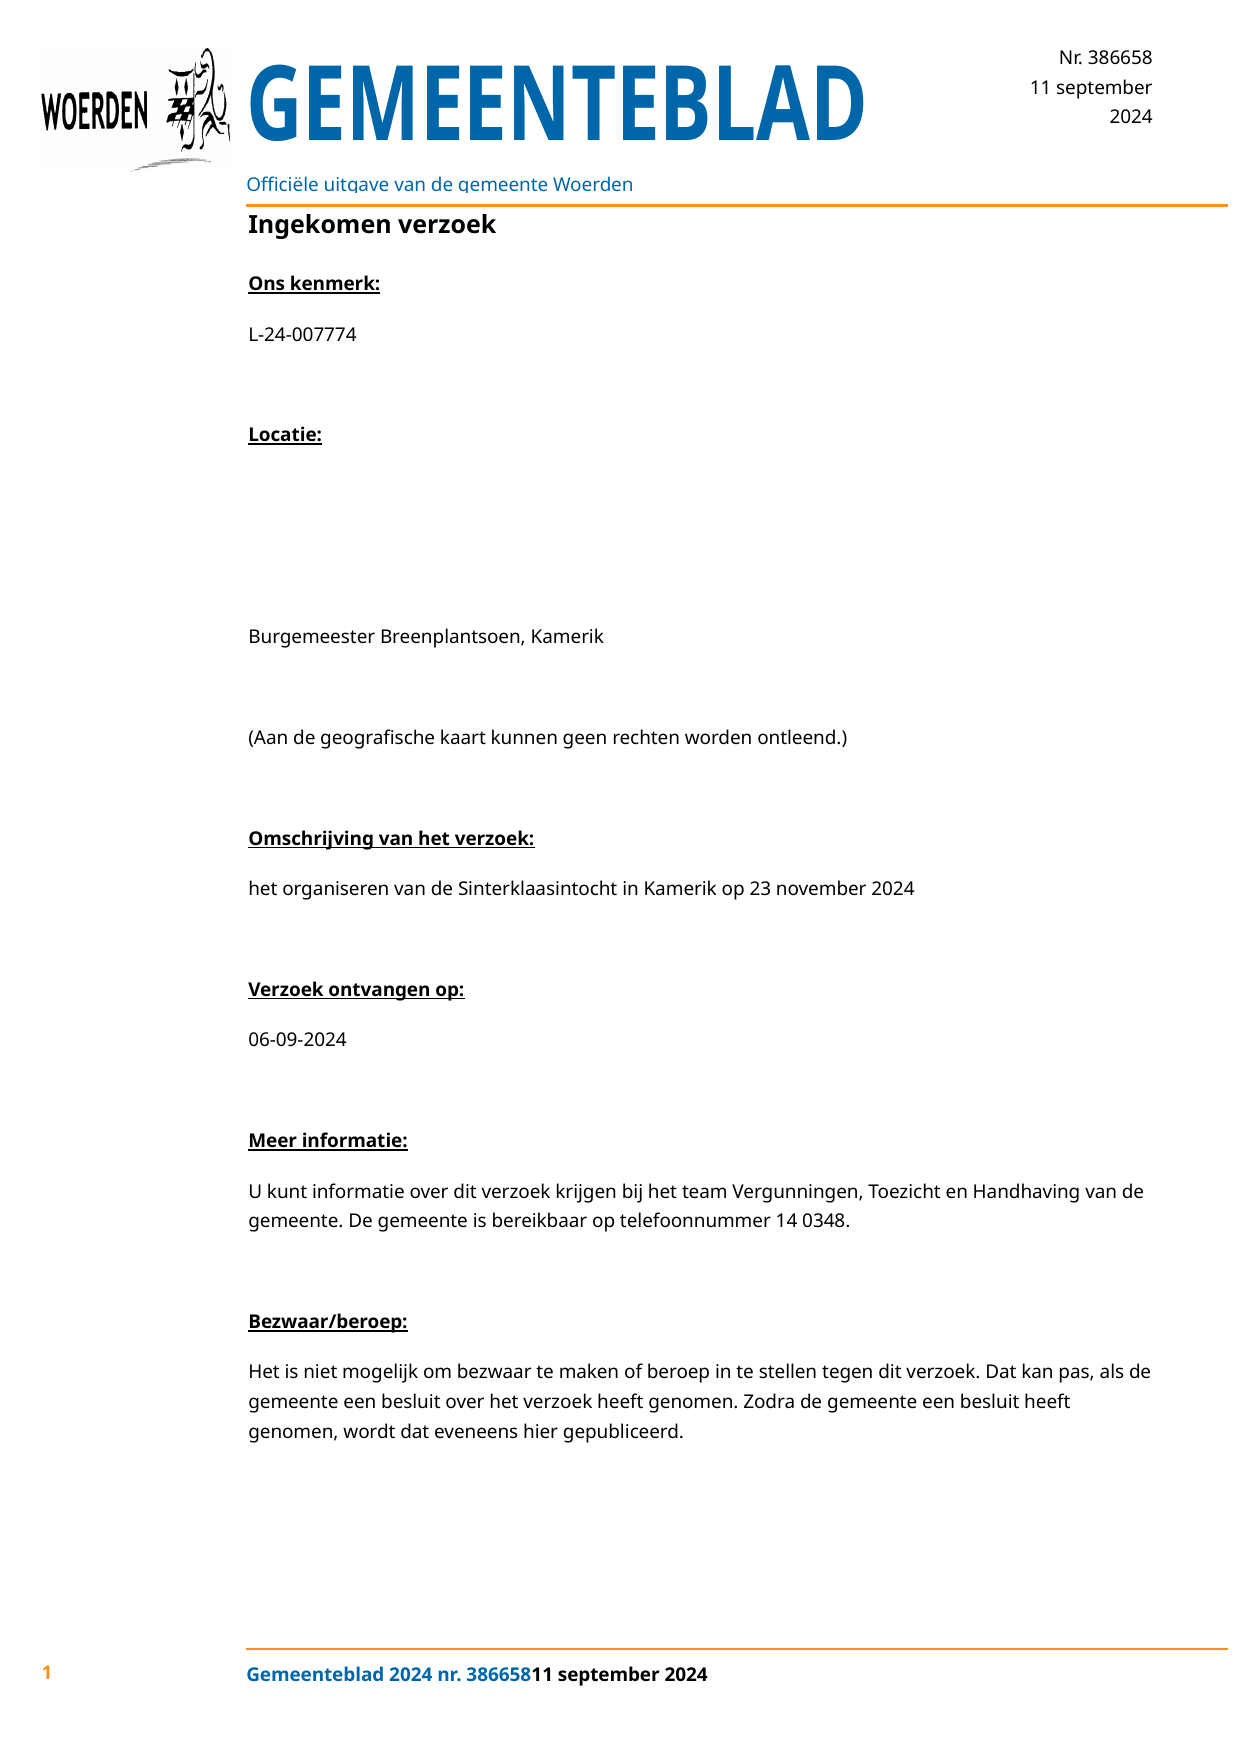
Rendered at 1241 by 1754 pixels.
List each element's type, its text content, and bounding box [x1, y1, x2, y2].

text U kunt informatie over dit verzoek krijgen bij het team Vergunningen, Toezicht en Handhaving van de gemeente. De gemeente is bereikbaar op telefoonnummer 14 0348. [248, 1178, 1152, 1233]
text het organiseren van de Sinterklaasintocht in Kamerik op 23 november 2024 [248, 875, 1152, 901]
picture [41, 47, 231, 172]
text (Aan de geografische kaart kunnen geen rechten worden ontleend.) [248, 724, 1152, 750]
text Ingekomen verzoek [248, 207, 1152, 241]
text Verzoek ontvangen op: [248, 976, 1152, 1002]
text 06-09-2024 [248, 1027, 1152, 1052]
text Locatie: [248, 422, 1152, 447]
text Ons kenmerk: [248, 270, 1152, 296]
text Bezwaar/beroep: [248, 1308, 1152, 1334]
text L-24-007774 [248, 321, 1152, 346]
text Burgemeester Breenplantsoen, Kamerik [248, 623, 1152, 649]
text Meer informatie: [248, 1127, 1152, 1153]
text Het is niet mogelijk om bezwaar te maken of beroep in te stellen tegen dit verzoek. Dat kan pas, als de gemeente een besluit over het verzoek heeft genomen. Zodra de gemeente een besluit heeft genomen, wordt dat eveneens hier gepubliceerd. [248, 1359, 1152, 1443]
text Omschrijving van het verzoek: [248, 825, 1152, 851]
